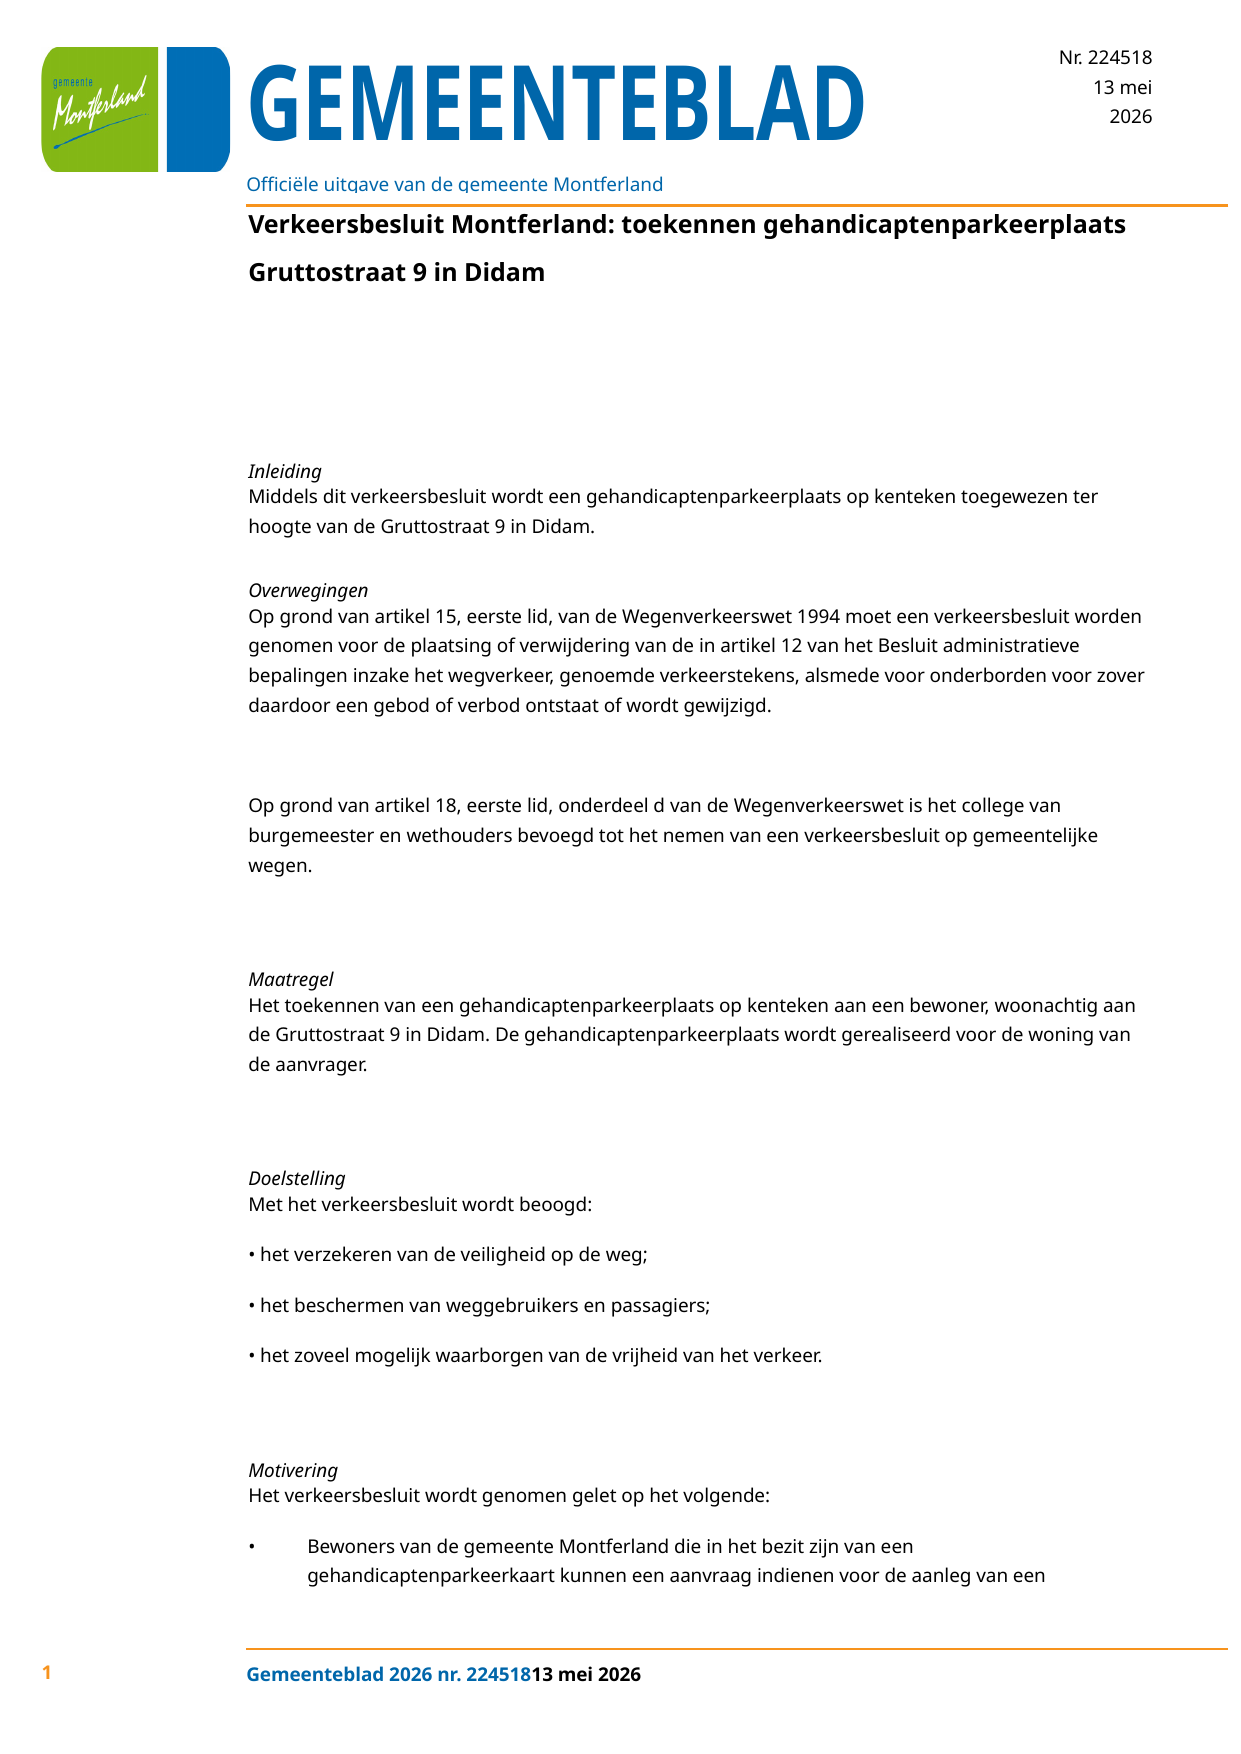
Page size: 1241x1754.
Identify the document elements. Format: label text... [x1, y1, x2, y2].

text Motivering [248, 1457, 1152, 1482]
picture [41, 47, 231, 172]
text Doelstelling [248, 1165, 1152, 1191]
text • het beschermen van weggebruikers en passagiers; [248, 1292, 1152, 1318]
text Middels dit verkeersbesluit wordt een gehandicaptenparkeerplaats op kenteken toegewezen ter hoogte van de Gruttostraat 9 in Didam. [248, 484, 1152, 539]
text Inleiding [248, 458, 1152, 484]
text Het verkeersbesluit wordt genomen gelet op het volgende: [248, 1482, 1152, 1508]
text Verkeersbesluit Montferland: toekennen gehandicaptenparkeerplaats Gruttostraat 9 in Didam [248, 207, 1152, 288]
list Bewoners van de gemeente Montferland die in het bezit zijn van een gehandicaptenparkeerkaart kunnen een aanvraag indienen voor de aanleg van een [248, 1533, 1152, 1588]
text • het zoveel mogelijk waarborgen van de vrijheid van het verkeer. [248, 1342, 1152, 1368]
text • het verzekeren van de veiligheid op de weg; [248, 1242, 1152, 1267]
text Het toekennen van een gehandicaptenparkeerplaats op kenteken aan een bewoner, woonachtig aan de Gruttostraat 9 in Didam. De gehandicaptenparkeerplaats wordt gerealiseerd voor de woning van de aanvrager. [248, 992, 1152, 1077]
text Maatregel [248, 966, 1152, 992]
text Overwegingen [248, 577, 1152, 603]
text Met het verkeersbesluit wordt beoogd: [248, 1191, 1152, 1217]
text Op grond van artikel 18, eerste lid, onderdeel d van de Wegenverkeerswet is het college van burgemeester en wethouders bevoegd tot het nemen van een verkeersbesluit op gemeentelijke wegen. [248, 793, 1152, 877]
text Op grond van artikel 15, eerste lid, van de Wegenverkeerswet 1994 moet een verkeersbesluit worden genomen voor de plaatsing of verwijdering van de in artikel 12 van het Besluit administratieve bepalingen inzake het wegverkeer, genoemde verkeerstekens, alsmede voor onderborden voor zover daardoor een gebod of verbod ontstaat of wordt gewijzigd. [248, 603, 1152, 717]
